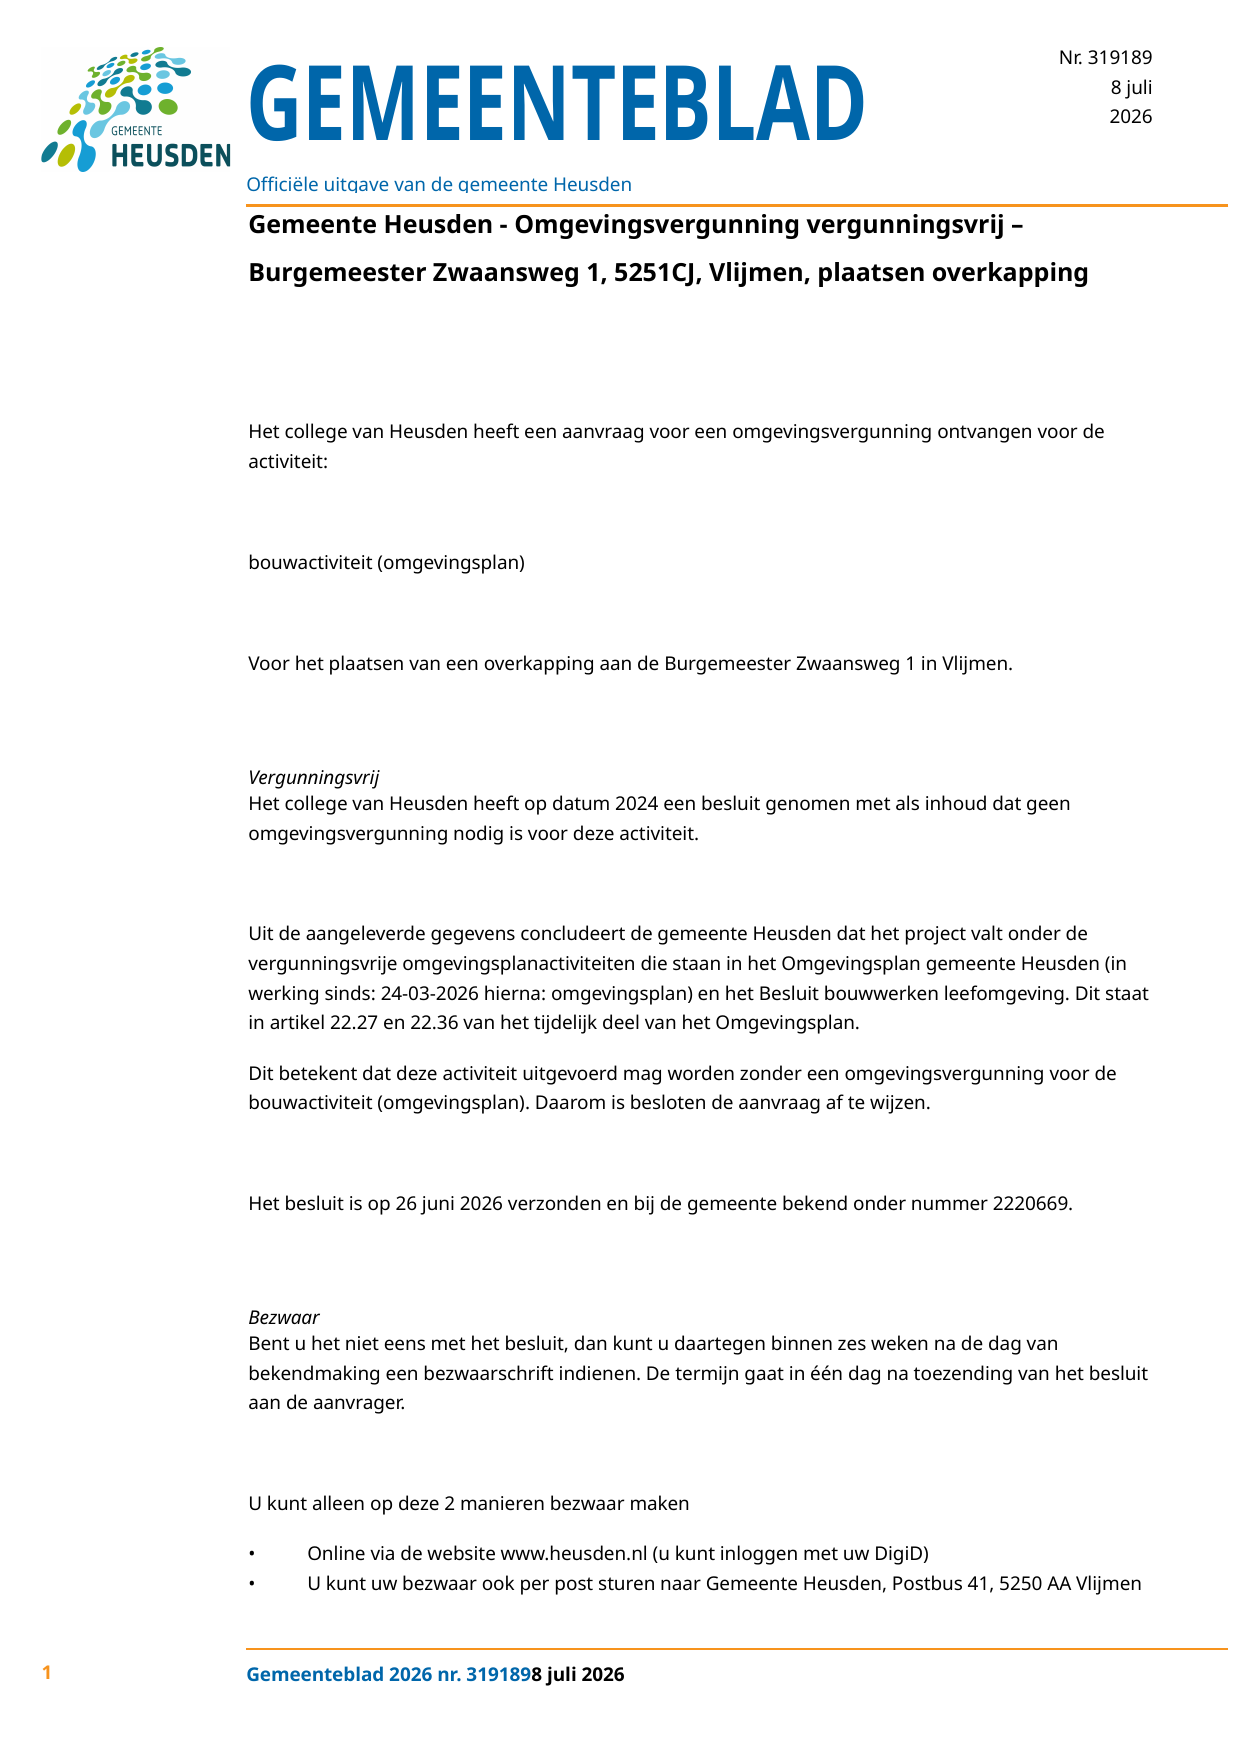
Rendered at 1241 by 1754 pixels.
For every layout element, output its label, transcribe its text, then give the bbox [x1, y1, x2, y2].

text Voor het plaatsen van een overkapping aan de Burgemeester Zwaansweg 1 in Vlijmen. [248, 650, 1152, 676]
text Het college van Heusden heeft op datum 2024 een besluit genomen met als inhoud dat geen omgevingsvergunning nodig is voor deze activiteit. [248, 790, 1152, 845]
text Uit de aangeleverde gegevens concludeert de gemeente Heusden dat het project valt onder de vergunningsvrije omgevingsplanactiviteiten die staan in het Omgevingsplan gemeente Heusden (in werking sinds: 24-03-2026 hierna: omgevingsplan) en het Besluit bouwwerken leefomgeving. Dit staat in artikel 22.27 en 22.36 van het tijdelijk deel van het Omgevingsplan. [248, 921, 1152, 1035]
text Bent u het niet eens met het besluit, dan kunt u daartegen binnen zes weken na de dag van bekendmaking een bezwaarschrift indienen. De termijn gaat in één dag na toezending van het besluit aan de aanvrager. [248, 1330, 1152, 1415]
text Gemeente Heusden - Omgevingsvergunning vergunningsvrij – Burgemeester Zwaansweg 1, 5251CJ, Vlijmen, plaatsen overkapping [248, 207, 1152, 288]
list Online via de website www.heusden.nl (u kunt inloggen met uw DigiD) [248, 1541, 1152, 1566]
picture [41, 47, 231, 172]
text Het besluit is op 26 juni 2026 verzonden en bij de gemeente bekend onder nummer 2220669. [248, 1190, 1152, 1216]
text U kunt alleen op deze 2 manieren bezwaar maken [248, 1490, 1152, 1516]
text Bezwaar [248, 1304, 1152, 1330]
list U kunt uw bezwaar ook per post sturen naar Gemeente Heusden, Postbus 41, 5250 AA Vlijmen [248, 1570, 1152, 1596]
text bouwactiviteit (omgevingsplan) [248, 549, 1152, 575]
text Dit betekent dat deze activiteit uitgevoerd mag worden zonder een omgevingsvergunning voor de bouwactiviteit (omgevingsplan). Daarom is besloten de aanvraag af te wijzen. [248, 1060, 1152, 1115]
text Het college van Heusden heeft een aanvraag voor een omgevingsvergunning ontvangen voor de activiteit: [248, 419, 1152, 474]
text Vergunningsvrij [248, 764, 1152, 790]
